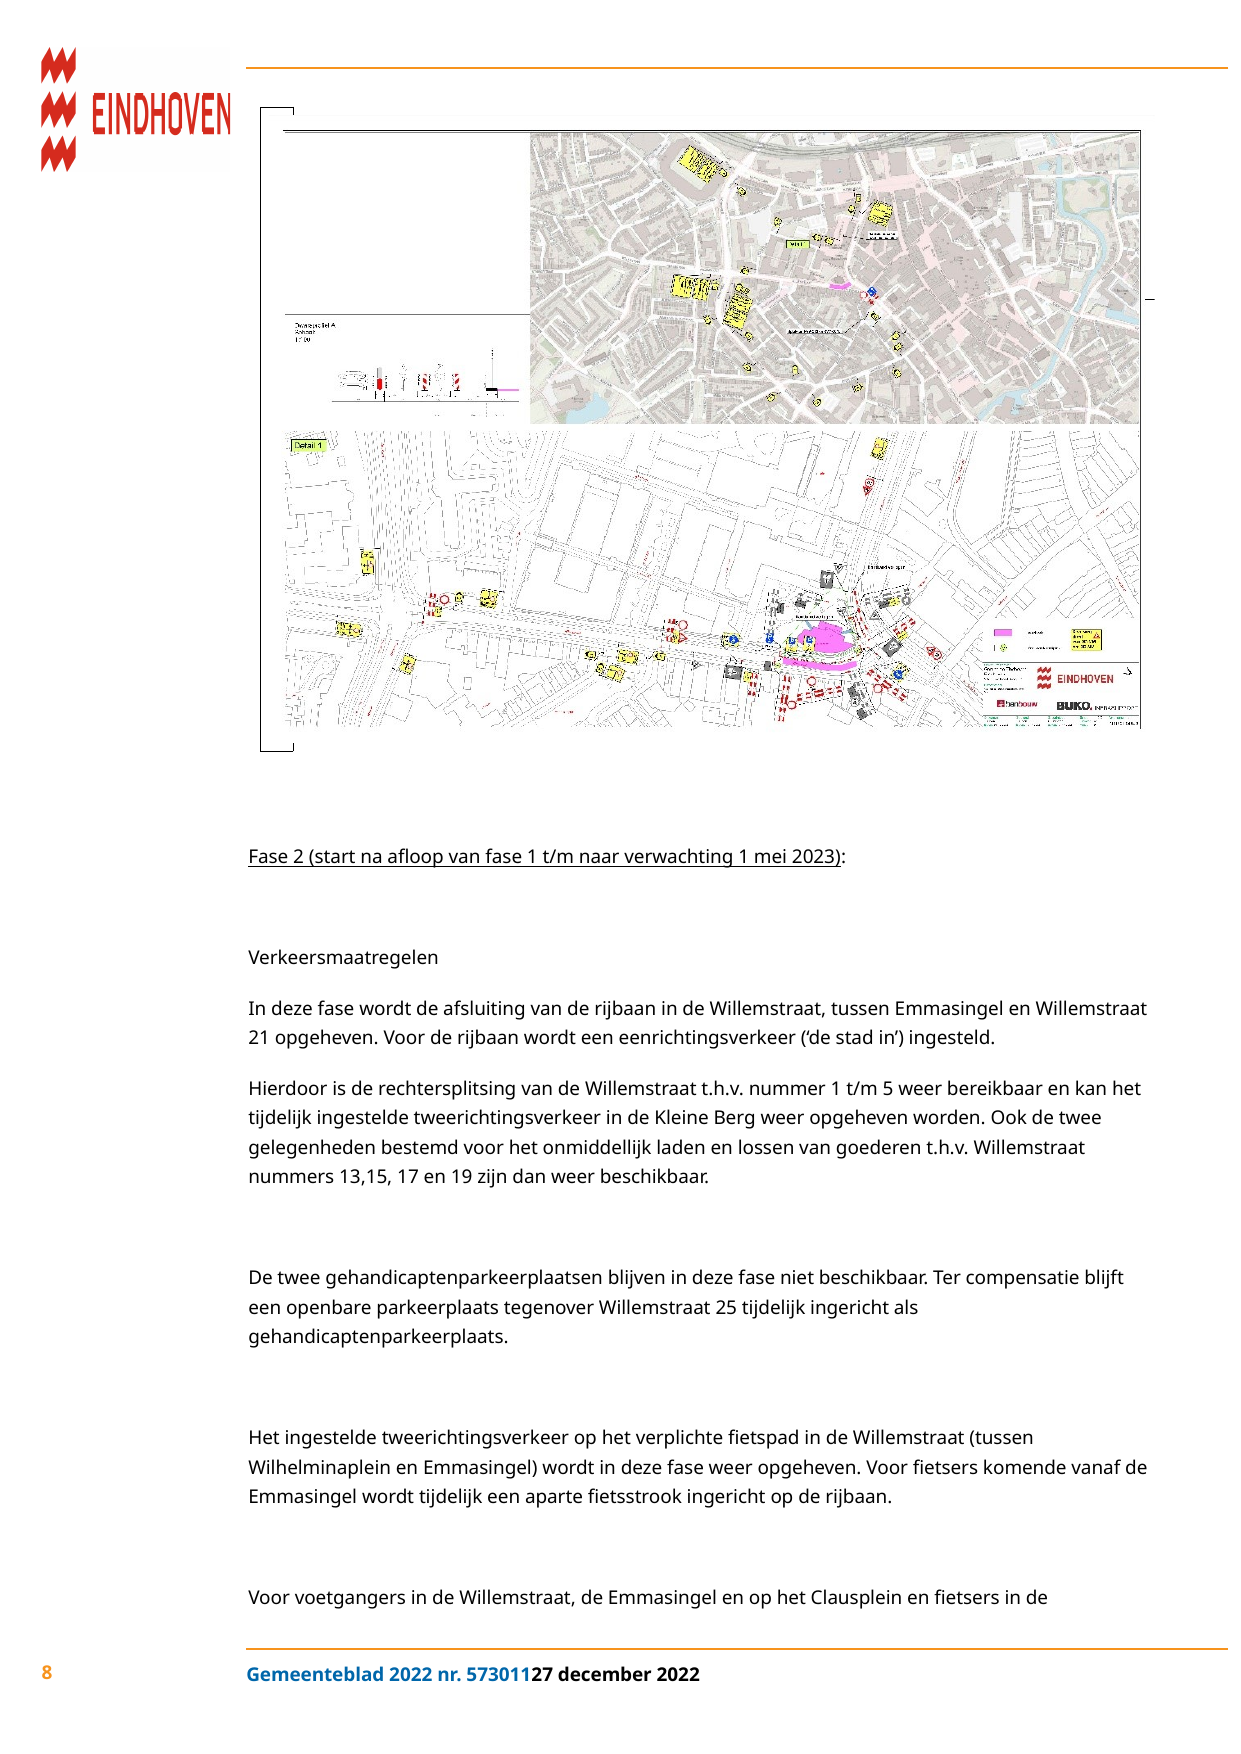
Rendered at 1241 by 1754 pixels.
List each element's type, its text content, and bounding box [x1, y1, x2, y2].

picture [41, 47, 231, 172]
text Verkeersmaatregelen [248, 944, 1152, 970]
text In deze fase wordt de afsluiting van de rijbaan in de Willemstraat, tussen Emmasingel en Willemstraat 21 opgeheven. Voor de rijbaan wordt een eenrichtingsverkeer (‘de stad in’) ingesteld. [248, 995, 1152, 1050]
text De twee gehandicaptenparkeerplaatsen blijven in deze fase niet beschikbaar. Ter compensatie blijft een openbare parkeerplaats tegenover Willemstraat 25 tijdelijk ingericht als gehandicaptenparkeerplaats. [248, 1264, 1152, 1349]
text Fase 2 (start na afloop van fase 1 t/m naar verwachting 1 mei 2023): [248, 844, 1152, 869]
text Hierdoor is de rechtersplitsing van de Willemstraat t.h.v. nummer 1 t/m 5 weer bereikbaar en kan het tijdelijk ingestelde tweerichtingsverkeer in de Kleine Berg weer opgeheven worden. Ook de twee gelegenheden bestemd voor het onmiddellijk laden en lossen van goederen t.h.v. Willemstraat nummers 13,15, 17 en 19 zijn dan weer beschikbaar. [248, 1075, 1152, 1189]
text Voor voetgangers in de Willemstraat, de Emmasingel en op het Clausplein en fietsers in de [248, 1584, 1152, 1610]
text Het ingestelde tweerichtingsverkeer op het verplichte fietspad in de Willemstraat (tussen Wilhelminaplein en Emmasingel) wordt in deze fase weer opgeheven. Voor fietsers komende vanaf de Emmasingel wordt tijdelijk een aparte fietsstrook ingericht op de rijbaan. [248, 1424, 1152, 1509]
picture [268, 115, 1155, 743]
